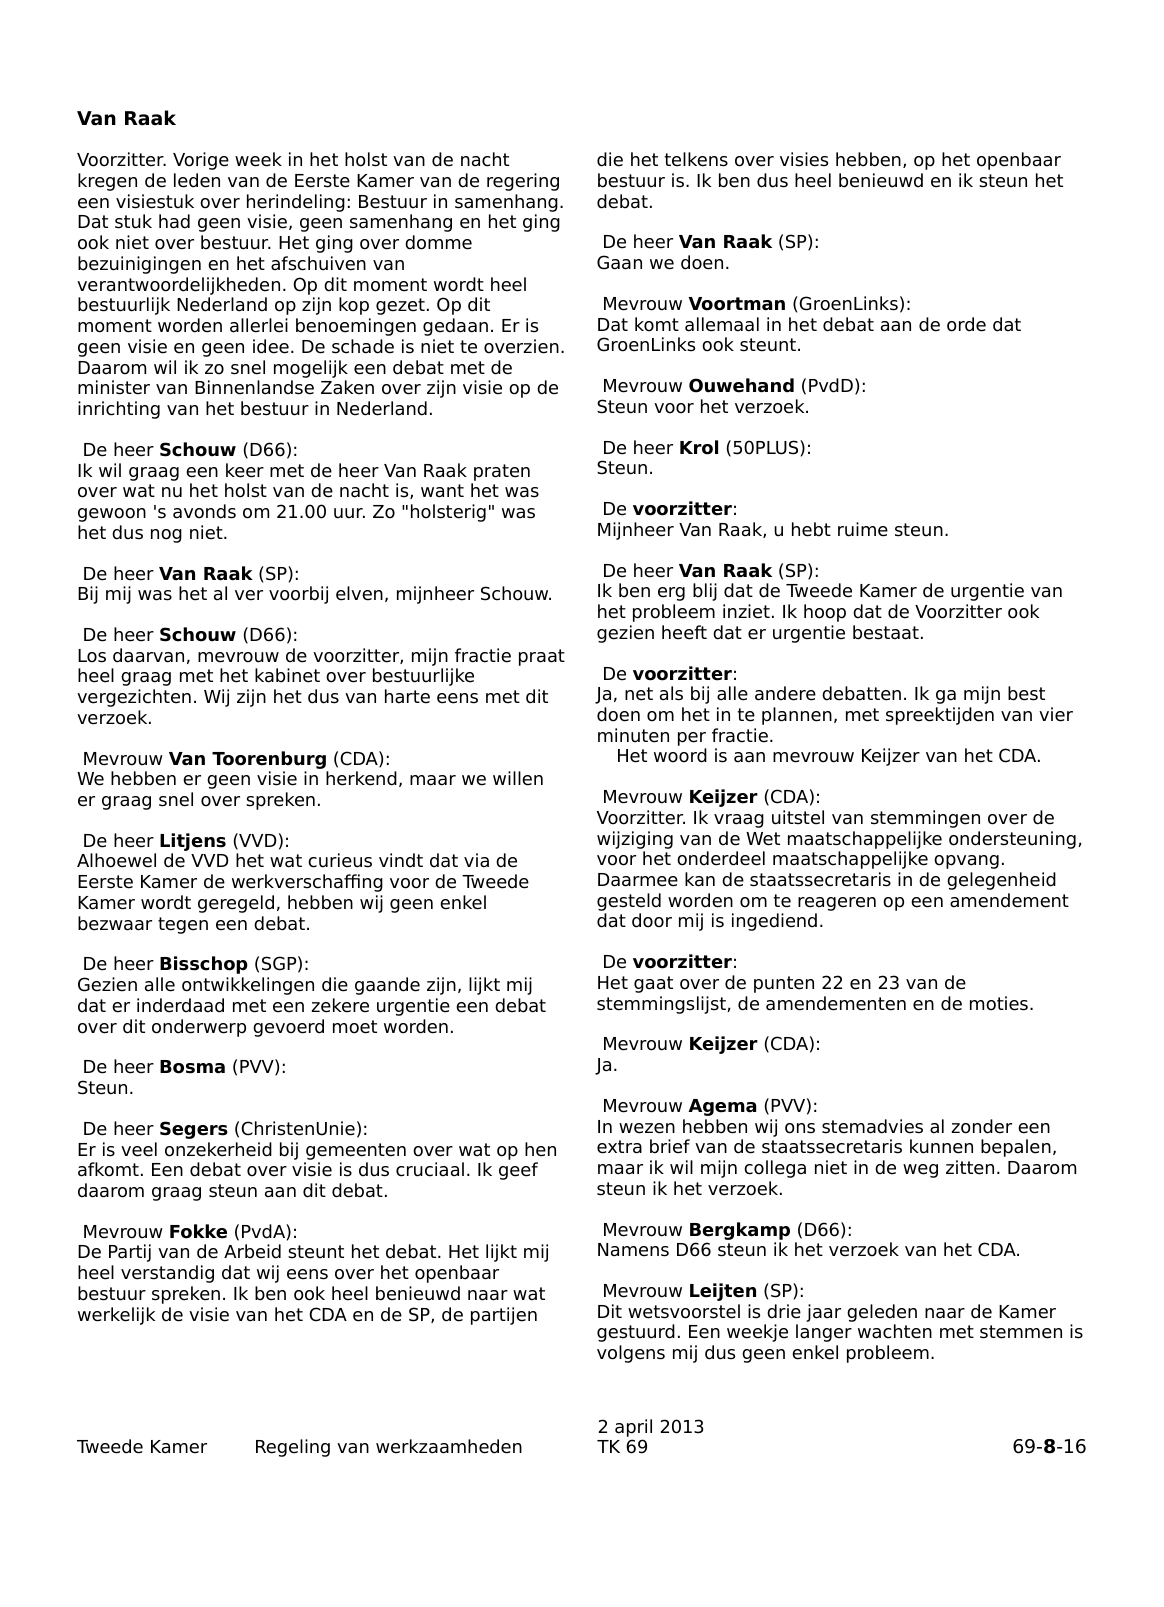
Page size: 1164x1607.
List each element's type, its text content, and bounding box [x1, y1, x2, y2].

text De heer Krol (50PLUS): [596, 437, 1087, 458]
text Namens D66 steun ik het verzoek van het CDA. [596, 1240, 1087, 1261]
text Het gaat over de punten 22 en 23 van de stemmingslijst, de amendementen en de moties. [596, 973, 1087, 1014]
text Steun. [596, 458, 1087, 479]
text De heer Bosma (PVV): [77, 1057, 567, 1078]
text Het woord is aan mevrouw Keijzer van het CDA. [596, 746, 1087, 767]
text Mevrouw Voortman (GroenLinks): [596, 294, 1087, 314]
text We hebben er geen visie in herkend, maar we willen er graag snel over spreken. [77, 769, 567, 811]
text De heer Van Raak (SP): [77, 563, 567, 584]
text Mevrouw Van Toorenburg (CDA): [77, 748, 567, 769]
text Mevrouw Keijzer (CDA): [596, 1034, 1087, 1055]
text Steun voor het verzoek. [596, 397, 1087, 417]
text Gezien alle ontwikkelingen die gaande zijn, lijkt mij dat er inderdaad met een zekere urgentie een debat over dit onderwerp gevoerd moet worden. [77, 975, 567, 1037]
text Bij mij was het al ver voorbij elven, mijnheer Schouw. [77, 584, 567, 605]
text De heer Litjens (VVD): [77, 831, 567, 851]
text Steun. [77, 1078, 567, 1099]
text De heer Schouw (D66): [77, 440, 567, 460]
text Mijnheer Van Raak, u hebt ruime steun. [596, 520, 1087, 540]
text Mevrouw Fokke (PvdA): [77, 1222, 567, 1242]
text Mevrouw Leijten (SP): [596, 1281, 1087, 1302]
text De heer Van Raak (SP): [596, 232, 1087, 253]
text Voorzitter. Vorige week in het holst van de nacht kregen de leden van de Eerste Kamer van de regering een visiestuk over herindeling: Bestuur in samenhang. Dat stuk had geen visie, geen samenhang en het ging ook niet over bestuur. Het ging over domme bezuinigingen en het afschuiven van verantwoordelijkheden. Op dit moment wordt heel bestuurlijk Nederland op zijn kop gezet. Op dit moment worden allerlei benoemingen gedaan. Er is geen visie en geen idee. De schade is niet te overzien. Daarom wil ik zo snel mogelijk een debat met de minister van Binnenlandse Zaken over zijn visie op de inrichting van het bestuur in Nederland. [77, 150, 567, 420]
text De voorzitter: [596, 952, 1087, 973]
text De voorzitter: [596, 663, 1087, 684]
text De heer Segers (ChristenUnie): [77, 1119, 567, 1139]
text Voorzitter. Ik vraag uitstel van stemmingen over de wijziging van de Wet maatschappelijke ondersteuning, voor het onderdeel maatschappelijke opvang. Daarmee kan de staatssecretaris in de gelegenheid gesteld worden om te reageren op een amendement dat door mij is ingediend. [596, 808, 1087, 932]
text Ik ben erg blij dat de Tweede Kamer de urgentie van het probleem inziet. Ik hoop dat de Voorzitter ook gezien heeft dat er urgentie bestaat. [596, 581, 1087, 643]
text In wezen hebben wij ons stemadvies al zonder een extra brief van de staatssecretaris kunnen bepalen, maar ik wil mijn collega niet in de weg zitten. Daarom steun ik het verzoek. [596, 1116, 1087, 1199]
text Mevrouw Agema (PVV): [596, 1096, 1087, 1116]
text Ja. [596, 1055, 1087, 1076]
text Los daarvan, mevrouw de voorzitter, mijn fractie praat heel graag met het kabinet over bestuurlijke vergezichten. Wij zijn het dus van harte eens met dit verzoek. [77, 646, 567, 728]
text De voorzitter: [596, 499, 1087, 520]
text die het telkens over visies hebben, op het openbaar bestuur is. Ik ben dus heel benieuwd en ik steun het debat. [596, 150, 1087, 212]
text Mevrouw Keijzer (CDA): [596, 787, 1087, 808]
text De heer Bisschop (SGP): [77, 954, 567, 975]
text Dit wetsvoorstel is drie jaar geleden naar de Kamer gestuurd. Een weekje langer wachten met stemmen is volgens mij dus geen enkel probleem. [596, 1302, 1087, 1364]
text Ja, net als bij alle andere debatten. Ik ga mijn best doen om het in te plannen, met spreektijden van vier minuten per fractie. [596, 684, 1087, 746]
text De heer Van Raak (SP): [596, 560, 1087, 581]
text Dat komt allemaal in het debat aan de orde dat GroenLinks ook steunt. [596, 314, 1087, 356]
text Ik wil graag een keer met de heer Van Raak praten over wat nu het holst van de nacht is, want het was gewoon 's avonds om 21.00 uur. Zo "holsterig" was het dus nog niet. [77, 460, 567, 543]
text De Partij van de Arbeid steunt het debat. Het lijkt mij heel verstandig dat wij eens over het openbaar bestuur spreken. Ik ben ook heel benieuwd naar wat werkelijk de visie van het CDA en de SP, de partijen [77, 1242, 567, 1325]
text Mevrouw Bergkamp (D66): [596, 1219, 1087, 1240]
text Mevrouw Ouwehand (PvdD): [596, 376, 1087, 397]
text Alhoewel de VVD het wat curieus vindt dat via de Eerste Kamer de werkverschaffing voor de Tweede Kamer wordt geregeld, hebben wij geen enkel bezwaar tegen een debat. [77, 851, 567, 934]
text Er is veel onzekerheid bij gemeenten over wat op hen afkomt. Een debat over visie is dus cruciaal. Ik geef daarom graag steun aan dit debat. [77, 1139, 567, 1202]
text Gaan we doen. [596, 253, 1087, 274]
text De heer Schouw (D66): [77, 625, 567, 646]
